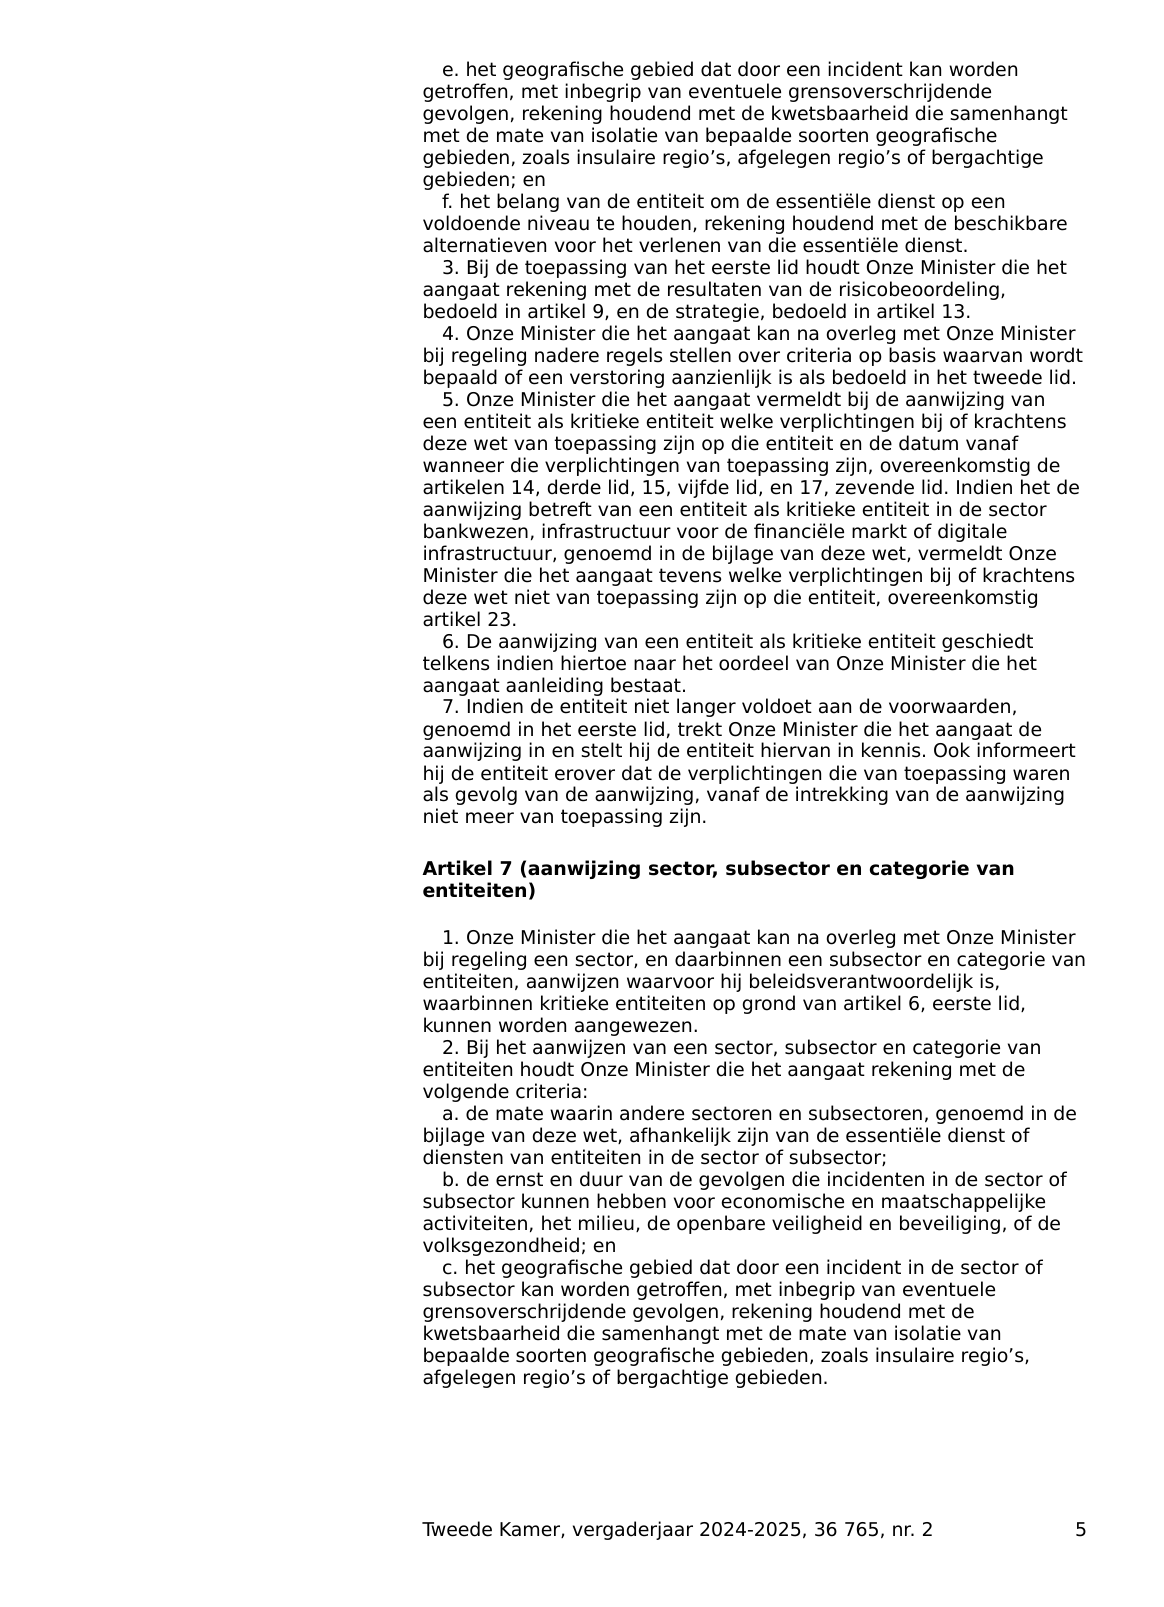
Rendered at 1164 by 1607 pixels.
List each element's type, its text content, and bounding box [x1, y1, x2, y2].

text 1. Onze Minister die het aangaat kan na overleg met Onze Minister bij regeling een sector, en daarbinnen een subsector en categorie van entiteiten, aanwijzen waarvoor hij beleidsverantwoordelijk is, waarbinnen kritieke entiteiten op grond van artikel 6, eerste lid, kunnen worden aangewezen. [422, 927, 1087, 1037]
text 2. Bij het aanwijzen van een sector, subsector en categorie van entiteiten houdt Onze Minister die het aangaat rekening met de volgende criteria: [422, 1037, 1087, 1103]
text 5. Onze Minister die het aangaat vermeldt bij de aanwijzing van een entiteit als kritieke entiteit welke verplichtingen bij of krachtens deze wet van toepassing zijn op die entiteit en de datum vanaf wanneer die verplichtingen van toepassing zijn, overeenkomstig de artikelen 14, derde lid, 15, vijfde lid, en 17, zevende lid. Indien het de aanwijzing betreft van een entiteit als kritieke entiteit in de sector bankwezen, infrastructuur voor de financiële markt of digitale infrastructuur, genoemd in de bijlage van deze wet, vermeldt Onze Minister die het aangaat tevens welke verplichtingen bij of krachtens deze wet niet van toepassing zijn op die entiteit, overeenkomstig artikel 23. [422, 389, 1087, 631]
text f. het belang van de entiteit om de essentiële dienst op een voldoende niveau te houden, rekening houdend met de beschikbare alternatieven voor het verlenen van die essentiële dienst. [422, 191, 1087, 257]
text 4. Onze Minister die het aangaat kan na overleg met Onze Minister bij regeling nadere regels stellen over criteria op basis waarvan wordt bepaald of een verstoring aanzienlijk is als bedoeld in het tweede lid. [422, 323, 1087, 389]
text b. de ernst en duur van de gevolgen die incidenten in de sector of subsector kunnen hebben voor economische en maatschappelijke activiteiten, het milieu, de openbare veiligheid en beveiliging, of de volksgezondheid; en [422, 1169, 1087, 1257]
text e. het geografische gebied dat door een incident kan worden getroffen, met inbegrip van eventuele grensoverschrijdende gevolgen, rekening houdend met de kwetsbaarheid die samenhangt met de mate van isolatie van bepaalde soorten geografische gebieden, zoals insulaire regio’s, afgelegen regio’s of bergachtige gebieden; en [422, 59, 1087, 191]
text c. het geografische gebied dat door een incident in de sector of subsector kan worden getroffen, met inbegrip van eventuele grensoverschrijdende gevolgen, rekening houdend met de kwetsbaarheid die samenhangt met de mate van isolatie van bepaalde soorten geografische gebieden, zoals insulaire regio’s, afgelegen regio’s of bergachtige gebieden. [422, 1257, 1087, 1389]
text 6. De aanwijzing van een entiteit als kritieke entiteit geschiedt telkens indien hiertoe naar het oordeel van Onze Minister die het aangaat aanleiding bestaat. [422, 631, 1087, 696]
text a. de mate waarin andere sectoren en subsectoren, genoemd in de bijlage van deze wet, afhankelijk zijn van de essentiële dienst of diensten van entiteiten in de sector of subsector; [422, 1103, 1087, 1169]
text 3. Bij de toepassing van het eerste lid houdt Onze Minister die het aangaat rekening met de resultaten van de risicobeoordeling, bedoeld in artikel 9, en de strategie, bedoeld in artikel 13. [422, 257, 1087, 323]
text 7. Indien de entiteit niet langer voldoet aan de voorwaarden, genoemd in het eerste lid, trekt Onze Minister die het aangaat de aanwijzing in en stelt hij de entiteit hiervan in kennis. Ook informeert hij de entiteit erover dat de verplichtingen die van toepassing waren als gevolg van de aanwijzing, vanaf de intrekking van de aanwijzing niet meer van toepassing zijn. [422, 696, 1087, 828]
subtitle Artikel 7 (aanwijzing sector, subsector en categorie van entiteiten) [422, 858, 1087, 902]
